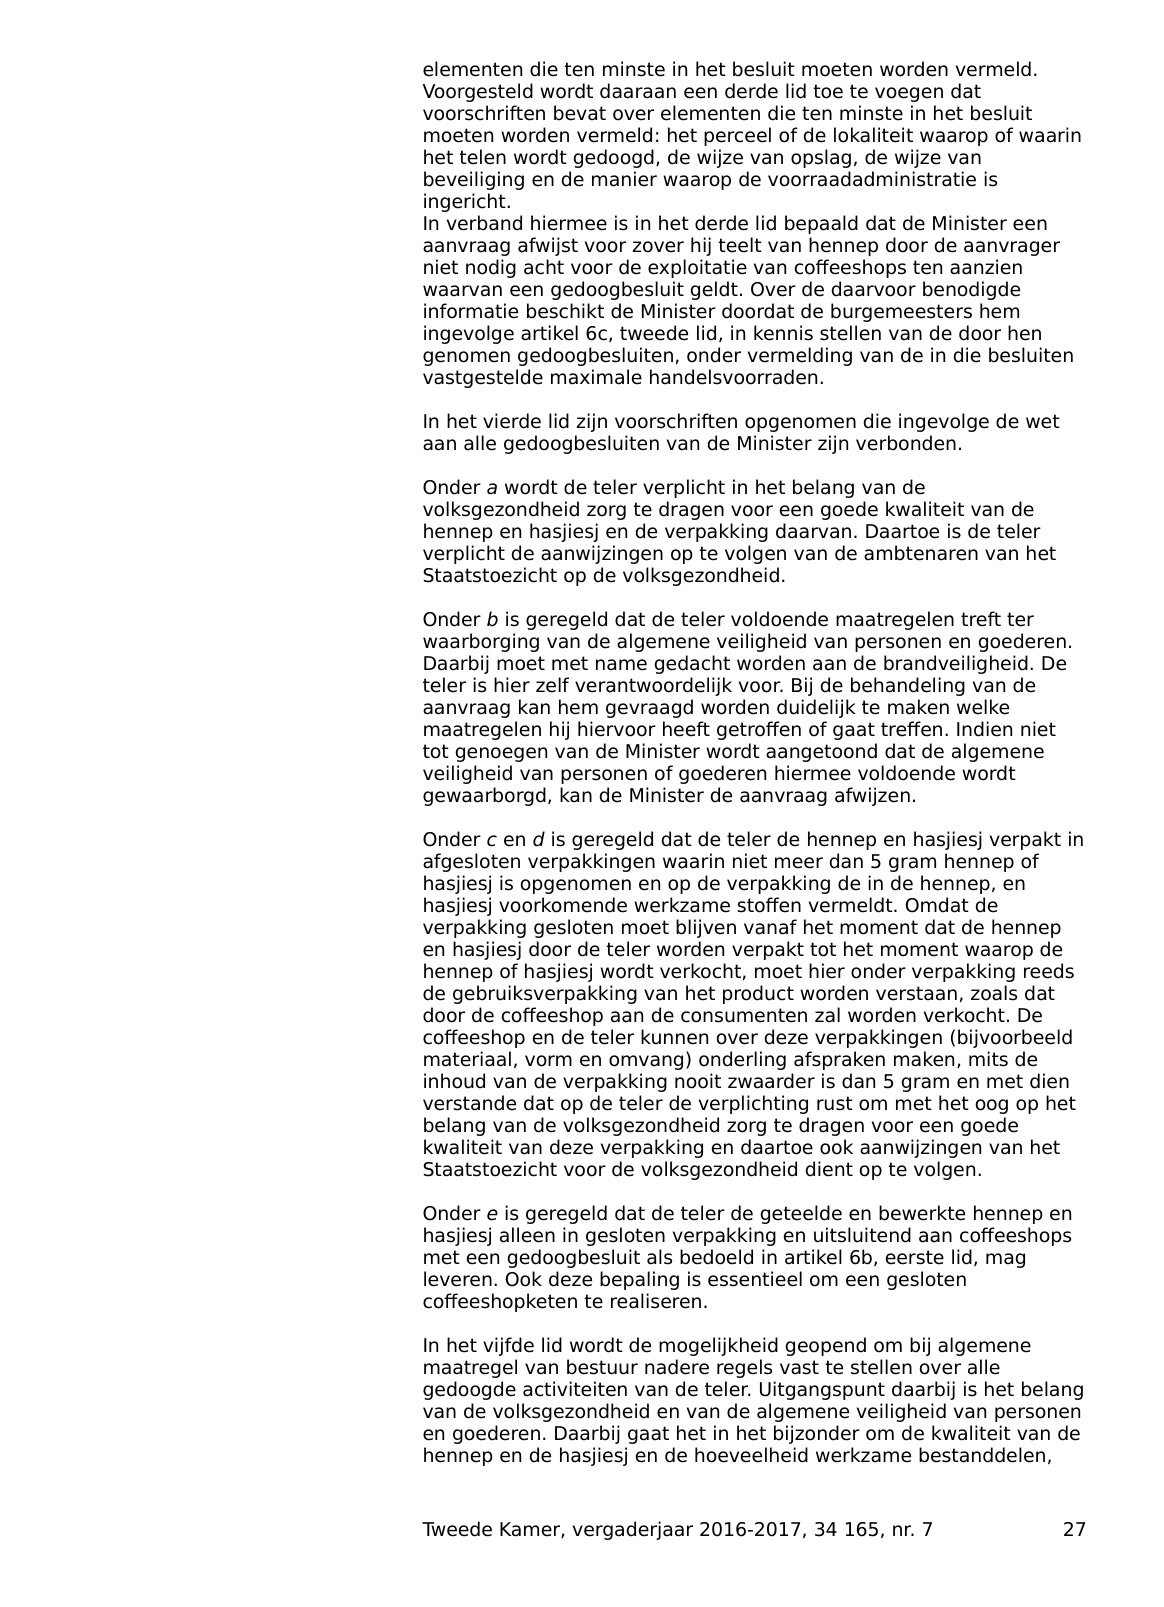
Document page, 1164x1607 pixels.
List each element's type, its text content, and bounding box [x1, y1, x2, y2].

text Onder c en d is geregeld dat de teler de hennep en hasjiesj verpakt in afgesloten verpakkingen waarin niet meer dan 5 gram hennep of hasjiesj is opgenomen en op de verpakking de in de hennep, en hasjiesj voorkomende werkzame stoffen vermeldt. Omdat de verpakking gesloten moet blijven vanaf het moment dat de hennep en hasjiesj door de teler worden verpakt tot het moment waarop de hennep of hasjiesj wordt verkocht, moet hier onder verpakking reeds de gebruiksverpakking van het product worden verstaan, zoals dat door de coffeeshop aan de consumenten zal worden verkocht. De coffeeshop en de teler kunnen over deze verpakkingen (bijvoorbeeld materiaal, vorm en omvang) onderling afspraken maken, mits de inhoud van de verpakking nooit zwaarder is dan 5 gram en met dien verstande dat op de teler de verplichting rust om met het oog op het belang van de volksgezondheid zorg te dragen voor een goede kwaliteit van deze verpakking en daartoe ook aanwijzingen van het Staatstoezicht voor de volksgezondheid dient op te volgen. [422, 829, 1087, 1181]
text Onder e is geregeld dat de teler de geteelde en bewerkte hennep en hasjiesj alleen in gesloten verpakking en uitsluitend aan coffeeshops met een gedoogbesluit als bedoeld in artikel 6b, eerste lid, mag leveren. Ook deze bepaling is essentieel om een gesloten coffeeshopketen te realiseren. [422, 1203, 1087, 1313]
text In verband hiermee is in het derde lid bepaald dat de Minister een aanvraag afwijst voor zover hij teelt van hennep door de aanvrager niet nodig acht voor de exploitatie van coffeeshops ten aanzien waarvan een gedoogbesluit geldt. Over de daarvoor benodigde informatie beschikt de Minister doordat de burgemeesters hem ingevolge artikel 6c, tweede lid, in kennis stellen van de door hen genomen gedoogbesluiten, onder vermelding van de in die besluiten vastgestelde maximale handelsvoorraden. [422, 213, 1087, 389]
text In het vijfde lid wordt de mogelijkheid geopend om bij algemene maatregel van bestuur nadere regels vast te stellen over alle gedoogde activiteiten van de teler. Uitgangspunt daarbij is het belang van de volksgezondheid en van de algemene veiligheid van personen en goederen. Daarbij gaat het in het bijzonder om de kwaliteit van de hennep en de hasjiesj en de hoeveelheid werkzame bestanddelen, [422, 1335, 1087, 1467]
text Onder a wordt de teler verplicht in het belang van de volksgezondheid zorg te dragen voor een goede kwaliteit van de hennep en hasjiesj en de verpakking daarvan. Daartoe is de teler verplicht de aanwijzingen op te volgen van de ambtenaren van het Staatstoezicht op de volksgezondheid. [422, 477, 1087, 587]
text In het vierde lid zijn voorschriften opgenomen die ingevolge de wet aan alle gedoogbesluiten van de Minister zijn verbonden. [422, 411, 1087, 455]
text Onder b is geregeld dat de teler voldoende maatregelen treft ter waarborging van de algemene veiligheid van personen en goederen. Daarbij moet met name gedacht worden aan de brandveiligheid. De teler is hier zelf verantwoordelijk voor. Bij de behandeling van de aanvraag kan hem gevraagd worden duidelijk te maken welke maatregelen hij hiervoor heeft getroffen of gaat treffen. Indien niet tot genoegen van de Minister wordt aangetoond dat de algemene veiligheid van personen of goederen hiermee voldoende wordt gewaarborgd, kan de Minister de aanvraag afwijzen. [422, 609, 1087, 807]
text elementen die ten minste in het besluit moeten worden vermeld. Voorgesteld wordt daaraan een derde lid toe te voegen dat voorschriften bevat over elementen die ten minste in het besluit moeten worden vermeld: het perceel of de lokaliteit waarop of waarin het telen wordt gedoogd, de wijze van opslag, de wijze van beveiliging en de manier waarop de voorraadadministratie is ingericht. [422, 59, 1087, 213]
